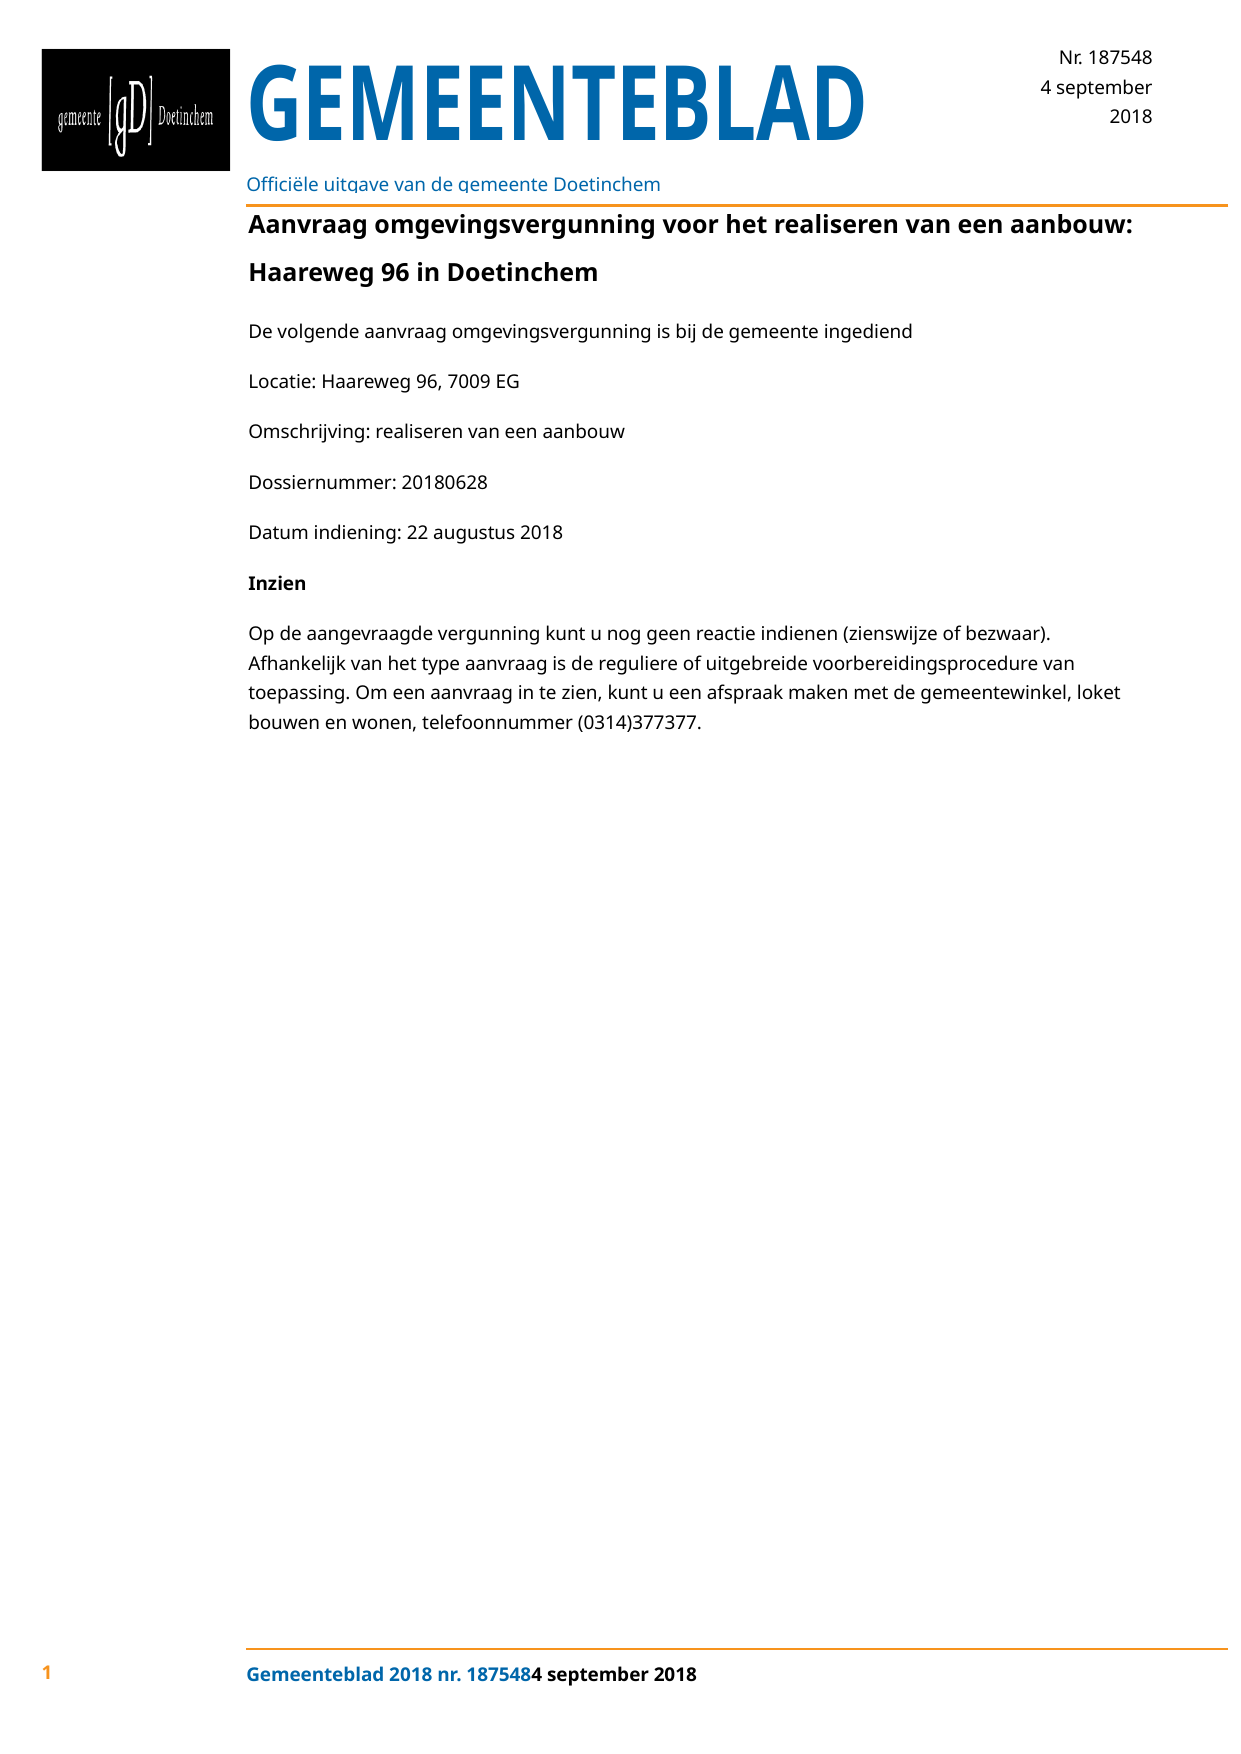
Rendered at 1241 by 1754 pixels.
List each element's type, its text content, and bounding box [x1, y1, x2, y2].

text De volgende aanvraag omgevingsvergunning is bij de gemeente ingediend [248, 318, 1152, 344]
text Omschrijving: realiseren van een aanbouw [248, 419, 1152, 444]
text Aanvraag omgevingsvergunning voor het realiseren van een aanbouw: Haareweg 96 in Doetinchem [248, 207, 1152, 288]
text Datum indiening: 22 augustus 2018 [248, 519, 1152, 545]
text Dossiernummer: 20180628 [248, 469, 1152, 495]
text Locatie: Haareweg 96, 7009 EG [248, 368, 1152, 394]
text Op de aangevraagde vergunning kunt u nog geen reactie indienen (zienswijze of bezwaar). Afhankelijk van het type aanvraag is de reguliere of uitgebreide voorbereidingsprocedure van toepassing. Om een aanvraag in te zien, kunt u een afspraak maken met de gemeentewinkel, loket bouwen en wonen, telefoonnummer (0314)377377. [248, 620, 1152, 735]
text Inzien [248, 570, 1152, 596]
picture [41, 47, 231, 172]
